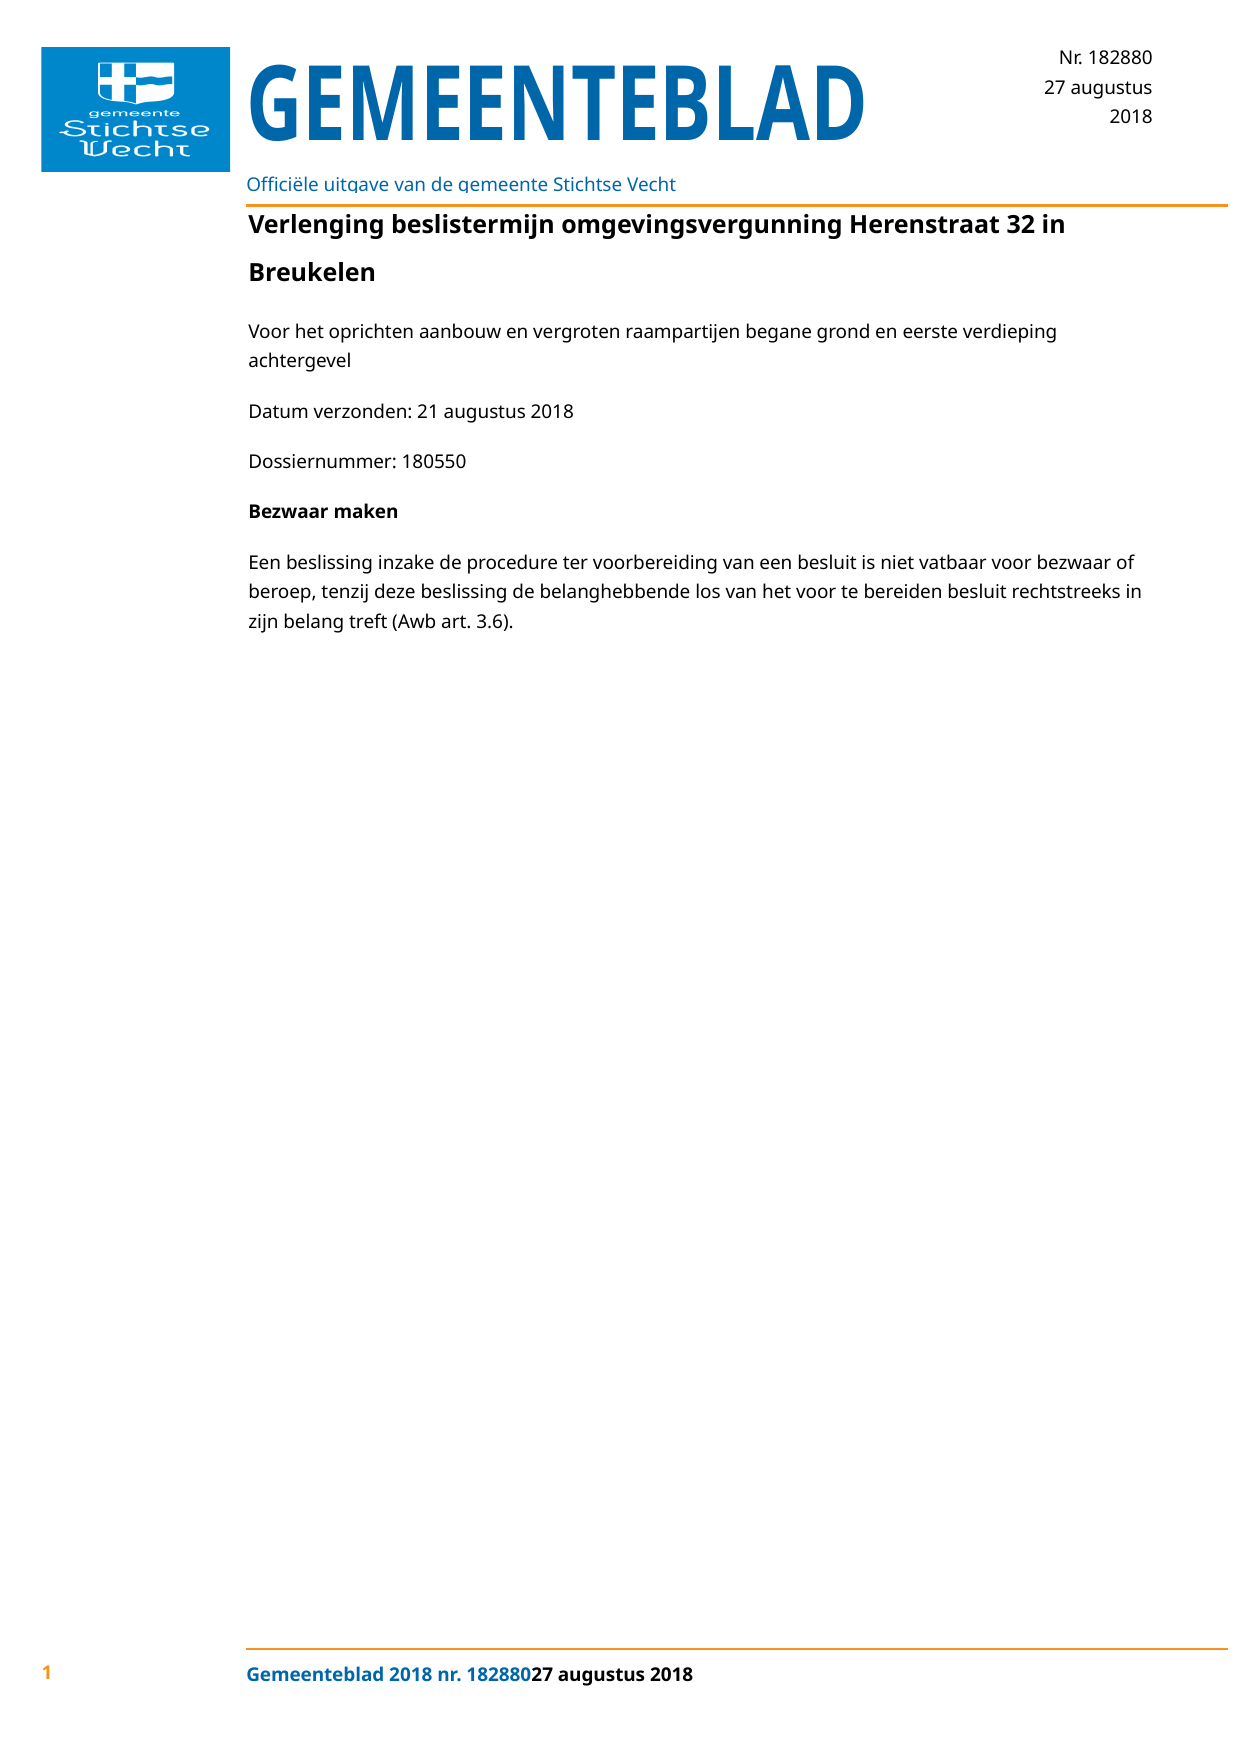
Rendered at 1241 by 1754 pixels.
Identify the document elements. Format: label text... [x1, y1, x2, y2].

text Voor het oprichten aanbouw en vergroten raampartijen begane grond en eerste verdieping achtergevel [248, 318, 1152, 373]
picture [137, 63, 174, 103]
text Verlenging beslistermijn omgevingsvergunning Herenstraat 32 in Breukelen [248, 207, 1152, 288]
text Een beslissing inzake de procedure ter voorbereiding van een besluit is niet vatbaar voor bezwaar of beroep, tenzij deze beslissing de belanghebbende los van het voor te bereiden besluit rechtstreeks in zijn belang treft (Awb art. 3.6). [248, 549, 1152, 634]
text Dossiernummer: 180550 [248, 448, 1152, 474]
text Datum verzonden: 21 augustus 2018 [248, 398, 1152, 424]
text Bezwaar maken [248, 499, 1152, 524]
picture [99, 63, 135, 101]
